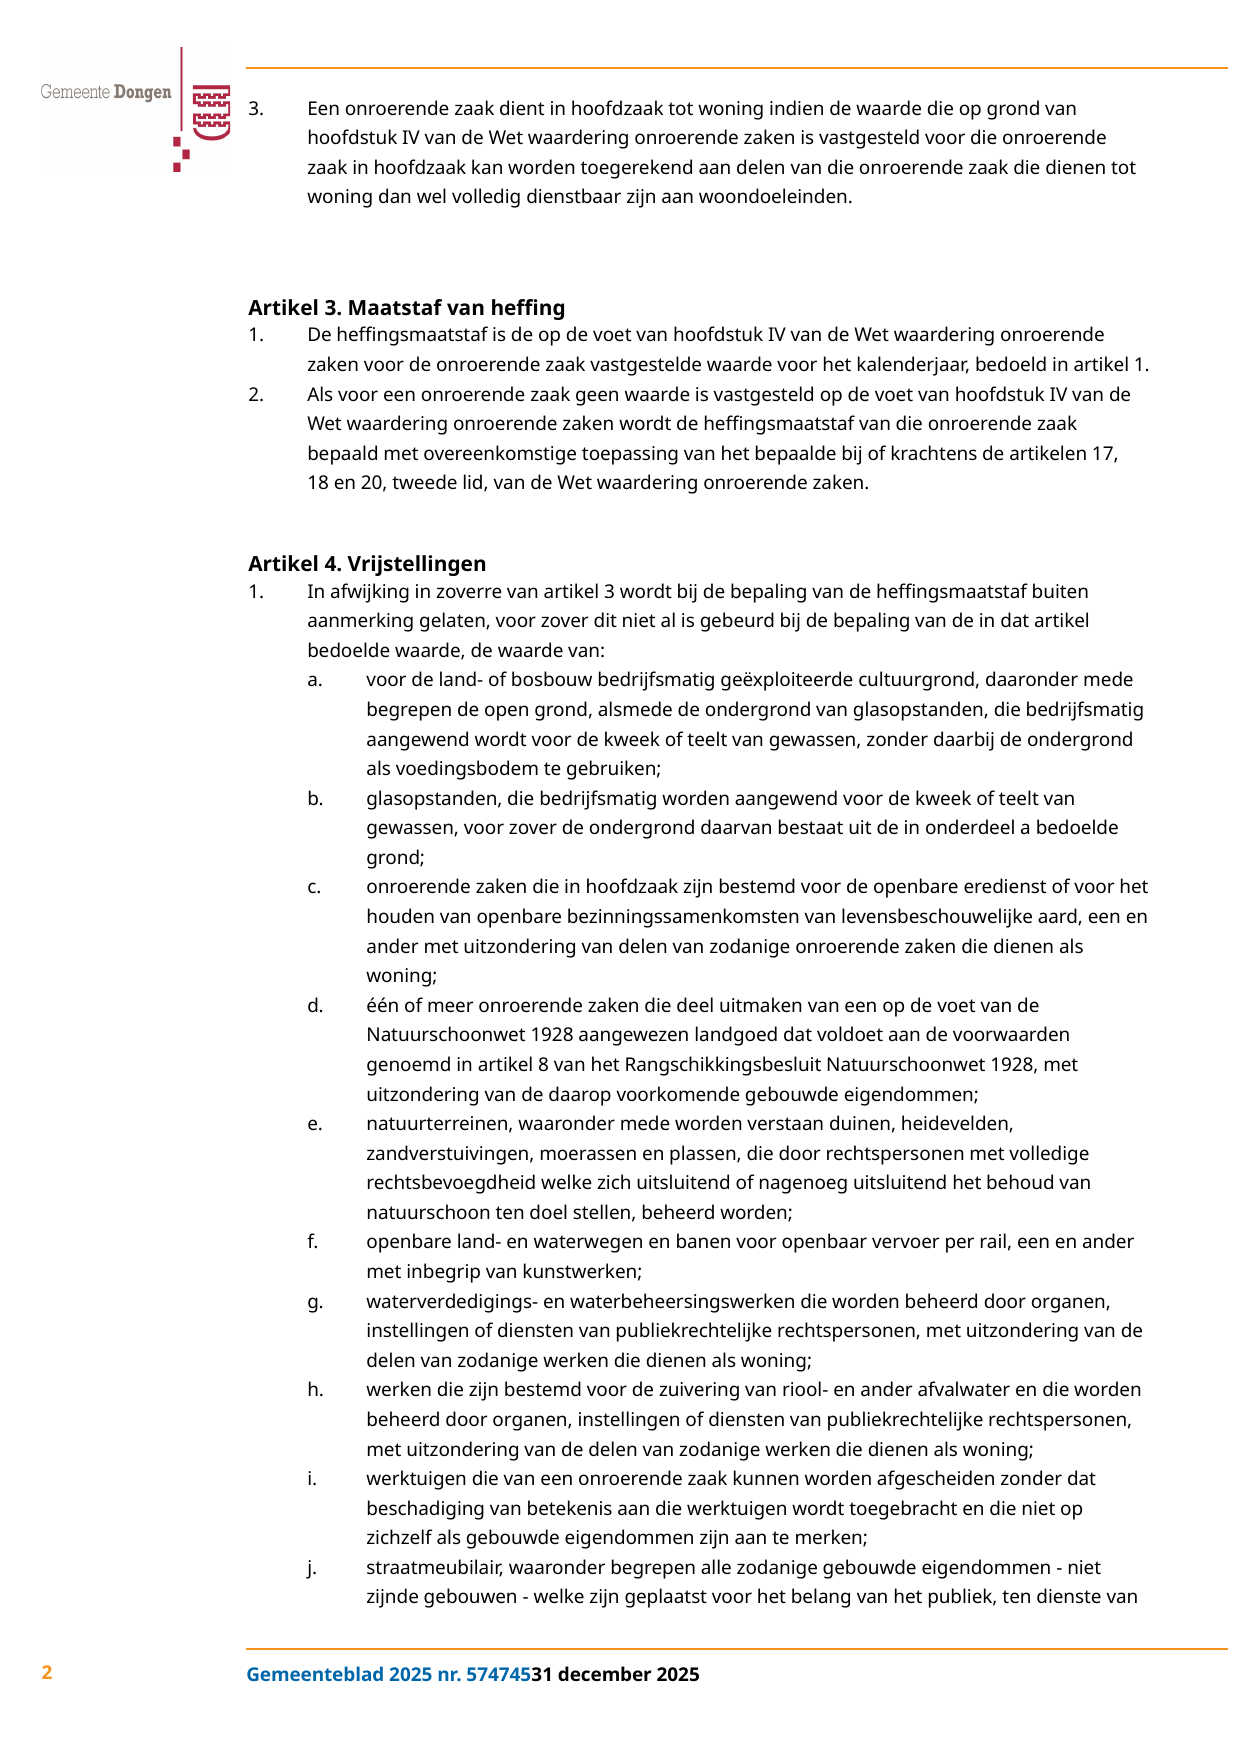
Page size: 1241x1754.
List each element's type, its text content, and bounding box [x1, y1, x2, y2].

picture [41, 47, 231, 172]
list Een onroerende zaak dient in hoofdzaak tot woning indien de waarde die op grond van hoofdstuk IV van de Wet waardering onroerende zaken is vastgesteld voor die onroerende zaak in hoofdzaak kan worden toegerekend aan delen van die onroerende zaak die dienen tot woning dan wel volledig dienstbaar zijn aan woondoeleinden. [248, 95, 1152, 209]
list natuurterreinen, waaronder mede worden verstaan duinen, heidevelden, zandverstuivingen, moerassen en plassen, die door rechtspersonen met volledige rechtsbevoegdheid welke zich uitsluitend of nagenoeg uitsluitend het behoud van natuurschoon ten doel stellen, beheerd worden; [307, 1110, 1152, 1225]
list De heffingsmaatstaf is de op de voet van hoofdstuk IV van de Wet waardering onroerende zaken voor de onroerende zaak vastgestelde waarde voor het kalenderjaar, bedoeld in artikel 1. [248, 322, 1152, 377]
text Artikel 3. Maatstaf van heffing [248, 293, 1152, 322]
list waterverdedigings- en waterbeheersingswerken die worden beheerd door organen, instellingen of diensten van publiekrechtelijke rechtspersonen, met uitzondering van de delen van zodanige werken die dienen als woning; [307, 1288, 1152, 1373]
list één of meer onroerende zaken die deel uitmaken van een op de voet van de Natuurschoonwet 1928 aangewezen landgoed dat voldoet aan de voorwaarden genoemd in artikel 8 van het Rangschikkingsbesluit Natuurschoonwet 1928, met uitzondering van de daarop voorkomende gebouwde eigendommen; [307, 992, 1152, 1107]
list straatmeubilair, waaronder begrepen alle zodanige gebouwde eigendommen - niet zijnde gebouwen - welke zijn geplaatst voor het belang van het publiek, ten dienste van [307, 1554, 1152, 1609]
list Als voor een onroerende zaak geen waarde is vastgesteld op de voet van hoofdstuk IV van de Wet waardering onroerende zaken wordt de heffingsmaatstaf van die onroerende zaak bepaald met overeenkomstige toepassing van het bepaalde bij of krachtens de artikelen 17, 18 en 20, tweede lid, van de Wet waardering onroerende zaken. [248, 381, 1152, 495]
list werktuigen die van een onroerende zaak kunnen worden afgescheiden zonder dat beschadiging van betekenis aan die werktuigen wordt toegebracht en die niet op zichzelf als gebouwde eigendommen zijn aan te merken; [307, 1465, 1152, 1550]
list onroerende zaken die in hoofdzaak zijn bestemd voor de openbare eredienst of voor het houden van openbare bezinningssamenkomsten van levensbeschouwelijke aard, een en ander met uitzondering van delen van zodanige onroerende zaken die dienen als woning; [307, 874, 1152, 988]
list voor de land- of bosbouw bedrijfsmatig geëxploiteerde cultuurgrond, daaronder mede begrepen de open grond, alsmede de ondergrond van glasopstanden, die bedrijfsmatig aangewend wordt voor de kweek of teelt van gewassen, zonder daarbij de ondergrond als voedingsbodem te gebruiken; [307, 667, 1152, 781]
list glasopstanden, die bedrijfsmatig worden aangewend voor de kweek of teelt van gewassen, voor zover de ondergrond daarvan bestaat uit de in onderdeel a bedoelde grond; [307, 785, 1152, 870]
list In afwijking in zoverre van artikel 3 wordt bij de bepaling van de heffingsmaatstaf buiten aanmerking gelaten, voor zover dit niet al is gebeurd bij de bepaling van de in dat artikel bedoelde waarde, de waarde van: [248, 578, 1152, 663]
list openbare land- en waterwegen en banen voor openbaar vervoer per rail, een en ander met inbegrip van kunstwerken; [307, 1229, 1152, 1284]
text Artikel 4. Vrijstellingen [248, 549, 1152, 578]
list werken die zijn bestemd voor de zuivering van riool- en ander afvalwater en die worden beheerd door organen, instellingen of diensten van publiekrechtelijke rechtspersonen, met uitzondering van de delen van zodanige werken die dienen als woning; [307, 1377, 1152, 1462]
